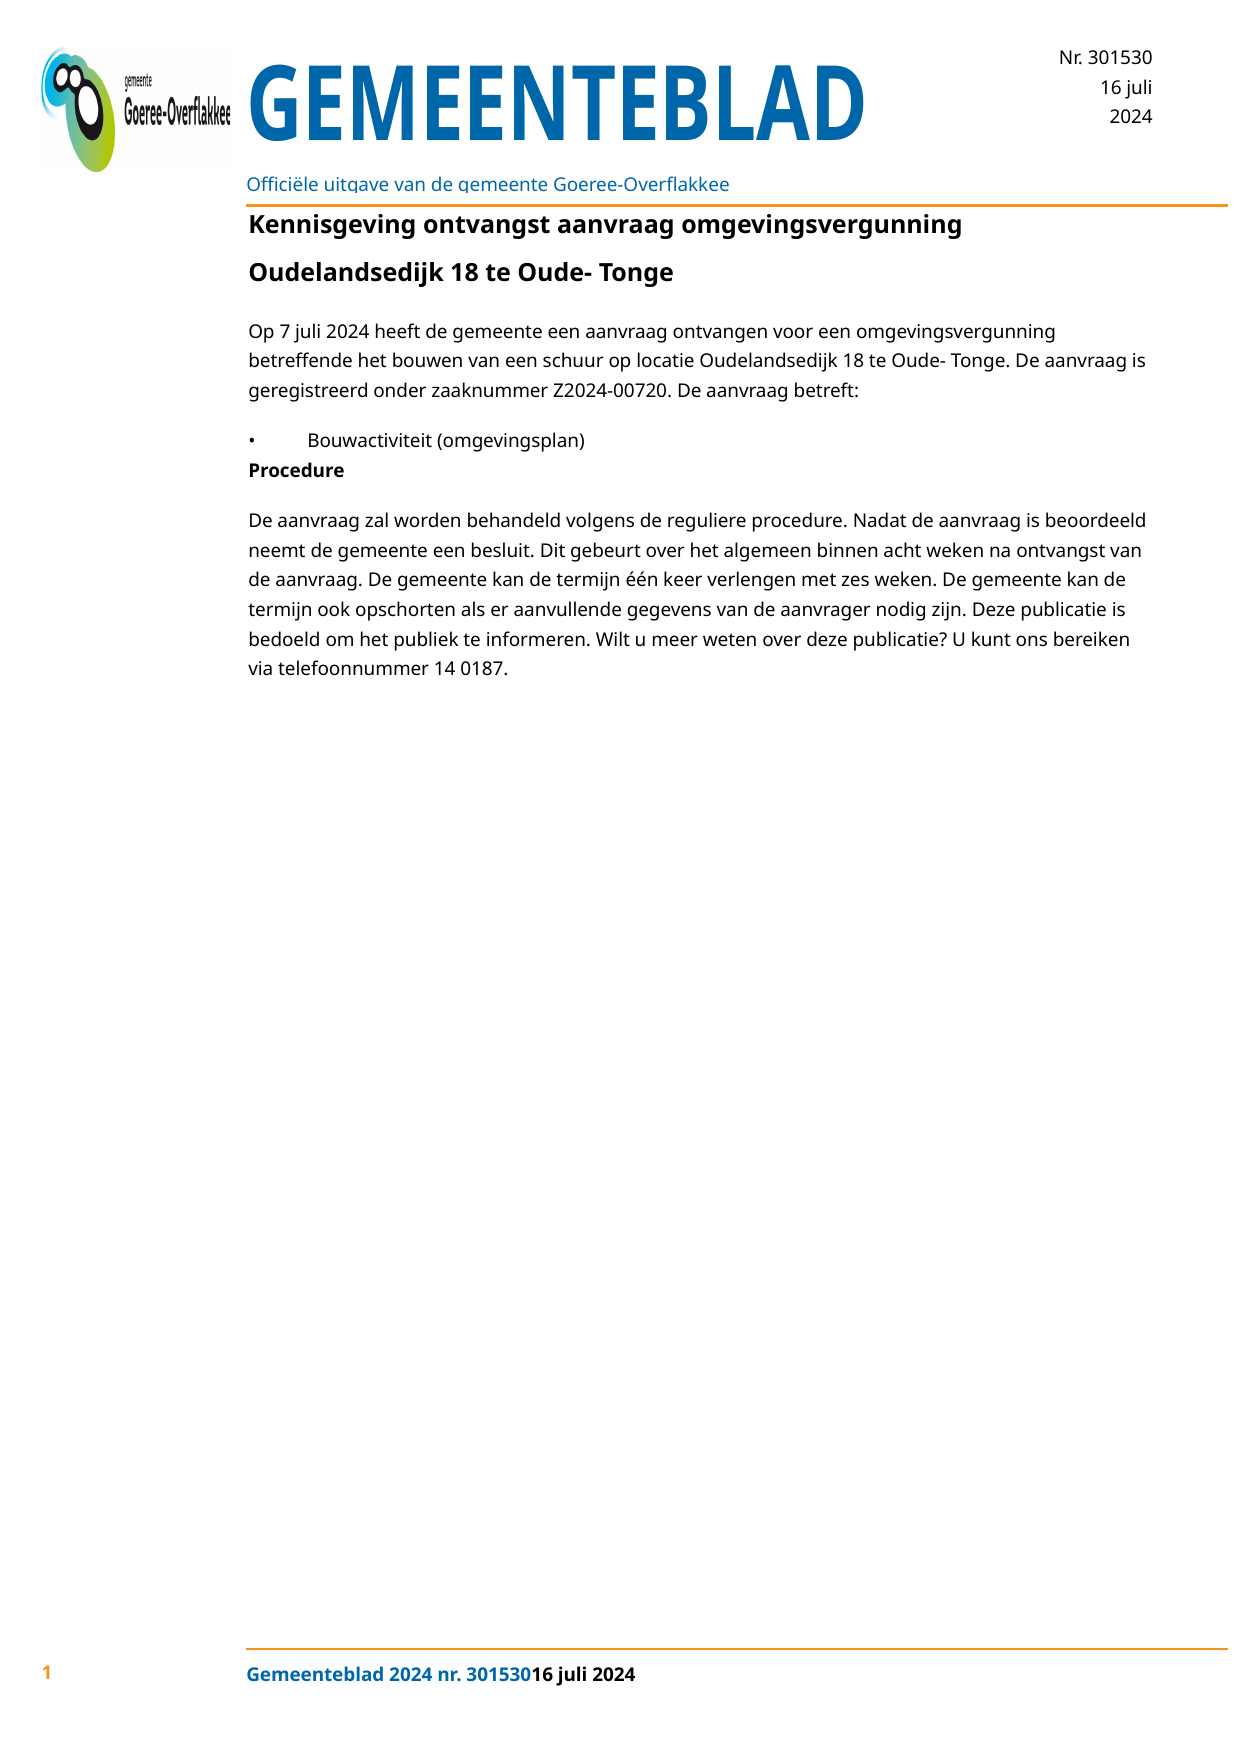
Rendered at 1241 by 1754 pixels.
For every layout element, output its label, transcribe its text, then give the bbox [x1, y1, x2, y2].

text Op 7 juli 2024 heeft de gemeente een aanvraag ontvangen voor een omgevingsvergunning betreffende het bouwen van een schuur op locatie Oudelandsedijk 18 te Oude- Tonge. De aanvraag is geregistreerd onder zaaknummer Z2024-00720. De aanvraag betreft: [248, 318, 1152, 403]
list Bouwactiviteit (omgevingsplan) [248, 427, 1152, 453]
text Kennisgeving ontvangst aanvraag omgevingsvergunning Oudelandsedijk 18 te Oude- Tonge [248, 207, 1152, 288]
text De aanvraag zal worden behandeld volgens de reguliere procedure. Nadat de aanvraag is beoordeeld neemt de gemeente een besluit. Dit gebeurt over het algemeen binnen acht weken na ontvangst van de aanvraag. De gemeente kan de termijn één keer verlengen met zes weken. De gemeente kan de termijn ook opschorten als er aanvullende gegevens van de aanvrager nodig zijn. Deze publicatie is bedoeld om het publiek te informeren. Wilt u meer weten over deze publicatie? U kunt ons bereiken via telefoonnummer 14 0187. [248, 507, 1152, 681]
picture [41, 47, 231, 172]
text Procedure [248, 457, 1152, 483]
